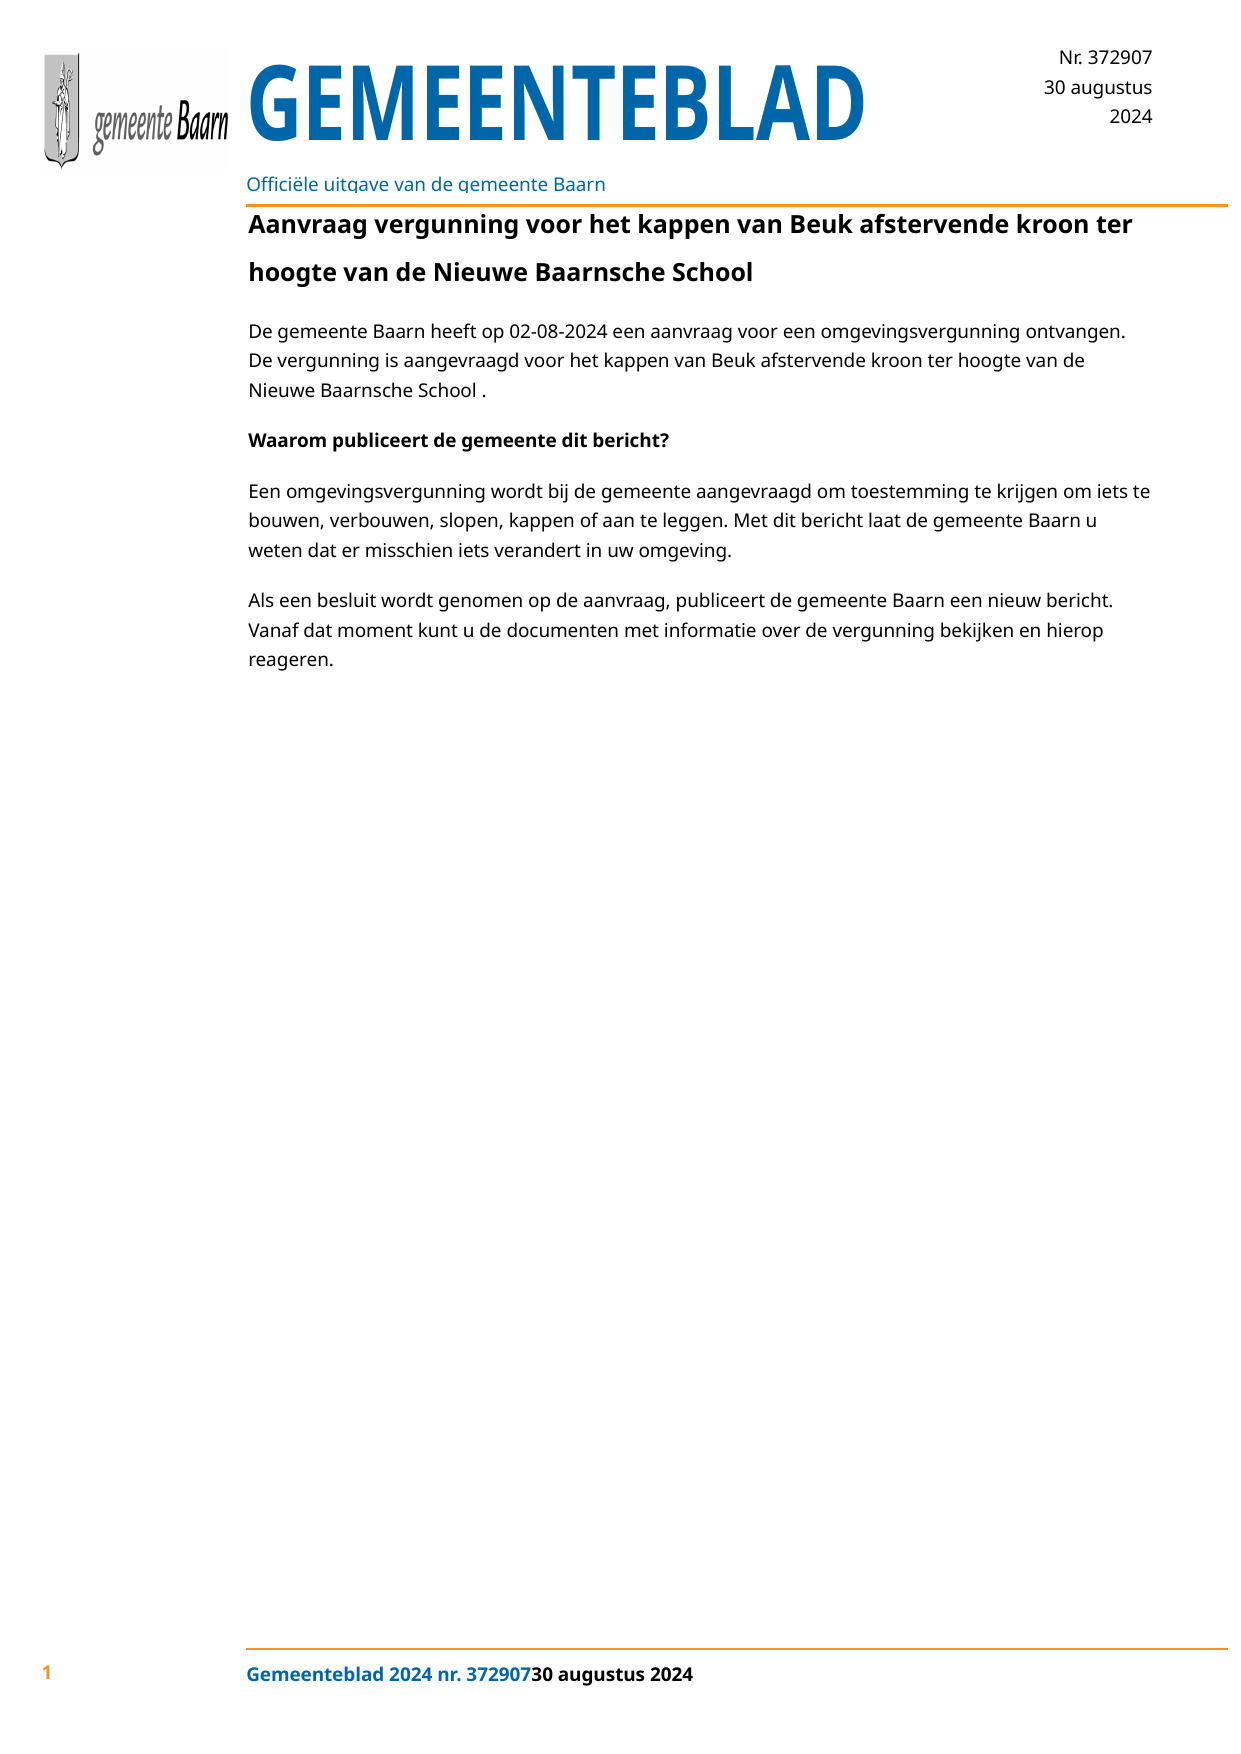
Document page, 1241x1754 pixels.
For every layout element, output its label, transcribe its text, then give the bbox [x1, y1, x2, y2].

text De gemeente Baarn heeft op 02-08-2024 een aanvraag voor een omgevingsvergunning ontvangen. De vergunning is aangevraagd voor het kappen van Beuk afstervende kroon ter hoogte van de Nieuwe Baarnsche School . [248, 318, 1152, 403]
picture [41, 47, 231, 172]
text Aanvraag vergunning voor het kappen van Beuk afstervende kroon ter hoogte van de Nieuwe Baarnsche School [248, 207, 1152, 288]
text Als een besluit wordt genomen op de aanvraag, publiceert de gemeente Baarn een nieuw bericht. Vanaf dat moment kunt u de documenten met informatie over de vergunning bekijken en hierop reageren. [248, 587, 1152, 672]
text Waarom publiceert de gemeente dit bericht? [248, 427, 1152, 453]
text Een omgevingsvergunning wordt bij de gemeente aangevraagd om toestemming te krijgen om iets te bouwen, verbouwen, slopen, kappen of aan te leggen. Met dit bericht laat de gemeente Baarn u weten dat er misschien iets verandert in uw omgeving. [248, 478, 1152, 563]
